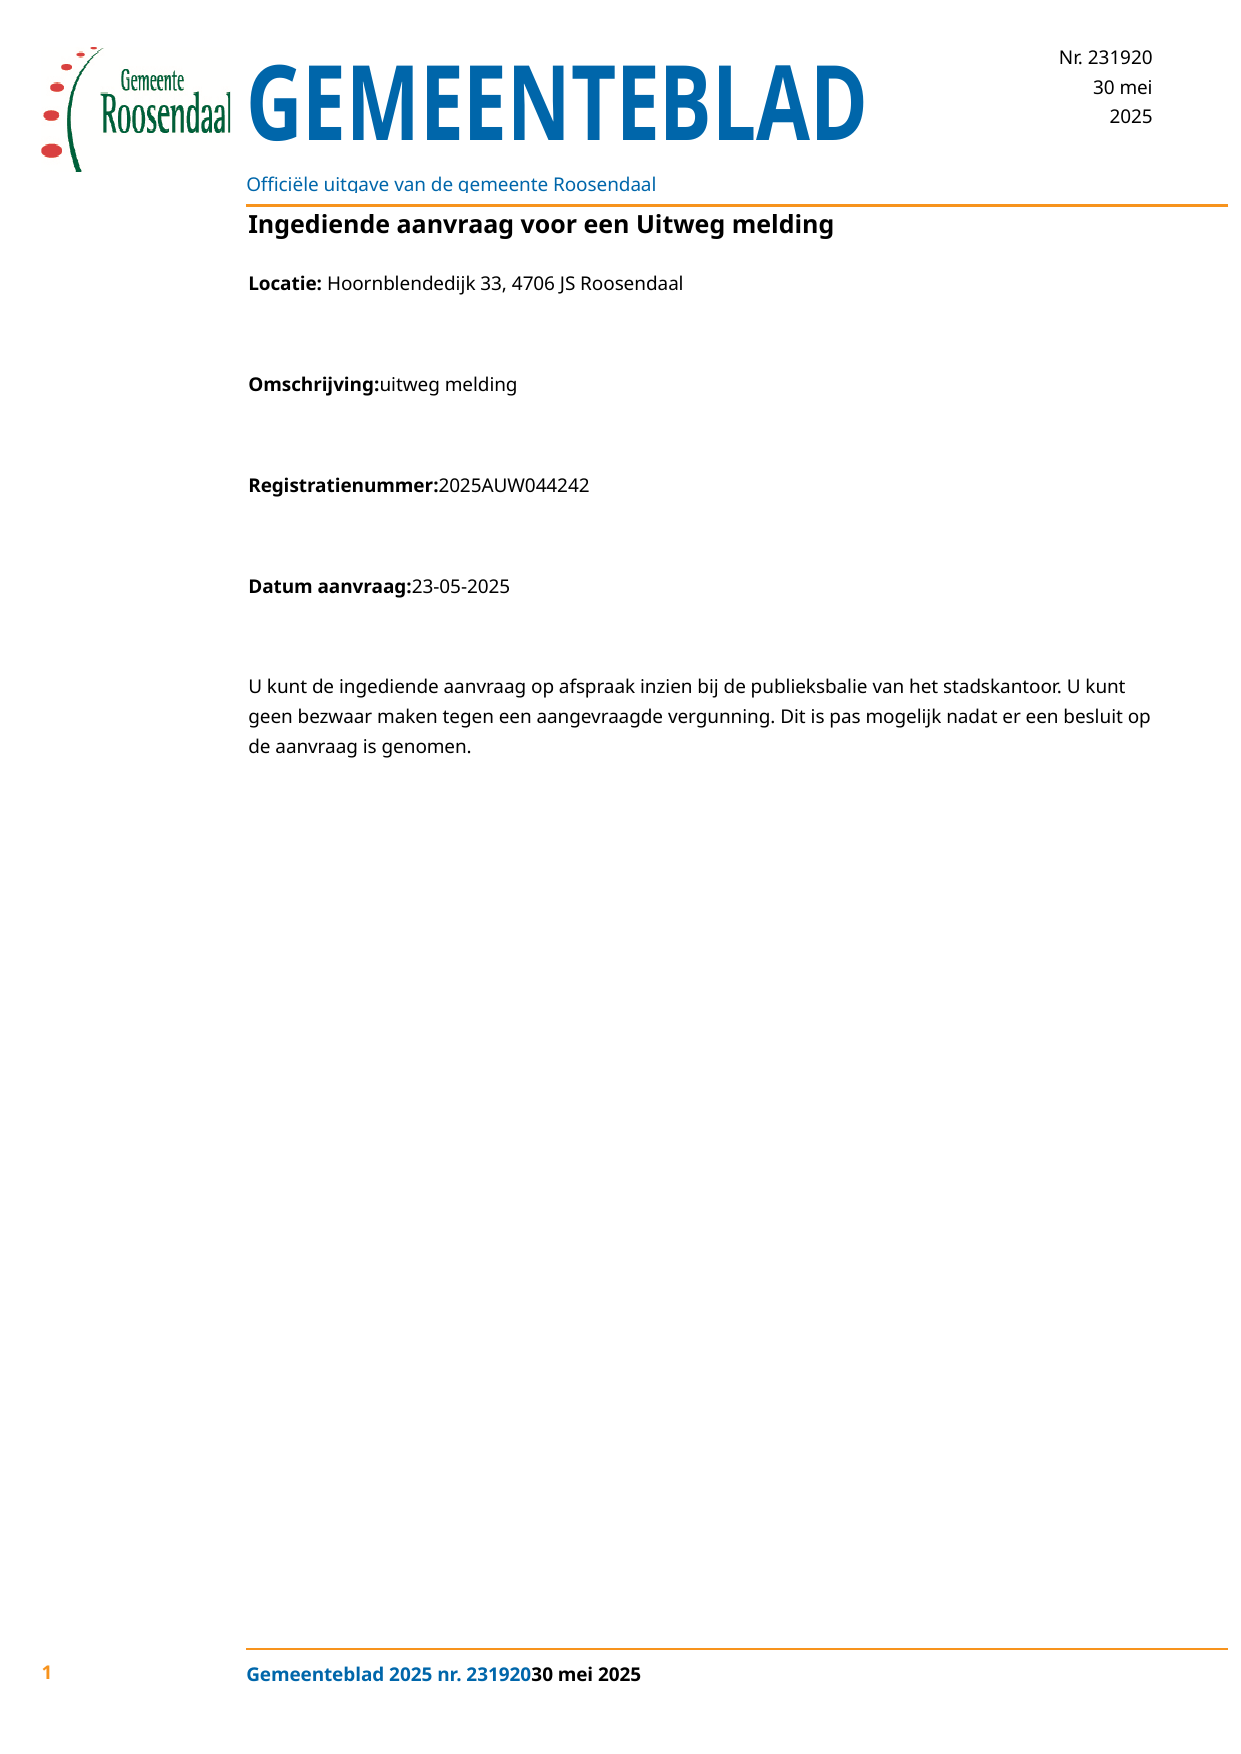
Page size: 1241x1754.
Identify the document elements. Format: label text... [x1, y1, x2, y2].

text U kunt de ingediende aanvraag op afspraak inzien bij de publieksbalie van het stadskantoor. U kunt geen bezwaar maken tegen een aangevraagde vergunning. Dit is pas mogelijk nadat er een besluit op de aanvraag is genomen. [248, 674, 1152, 758]
text Omschrijving:uitweg melding [248, 371, 1152, 397]
picture [41, 47, 231, 172]
text Datum aanvraag:23-05-2025 [248, 573, 1152, 598]
text Ingediende aanvraag voor een Uitweg melding [248, 207, 1152, 241]
text Locatie: Hoornblendedijk 33, 4706 JS Roosendaal [248, 270, 1152, 296]
text Registratienummer:2025AUW044242 [248, 472, 1152, 498]
